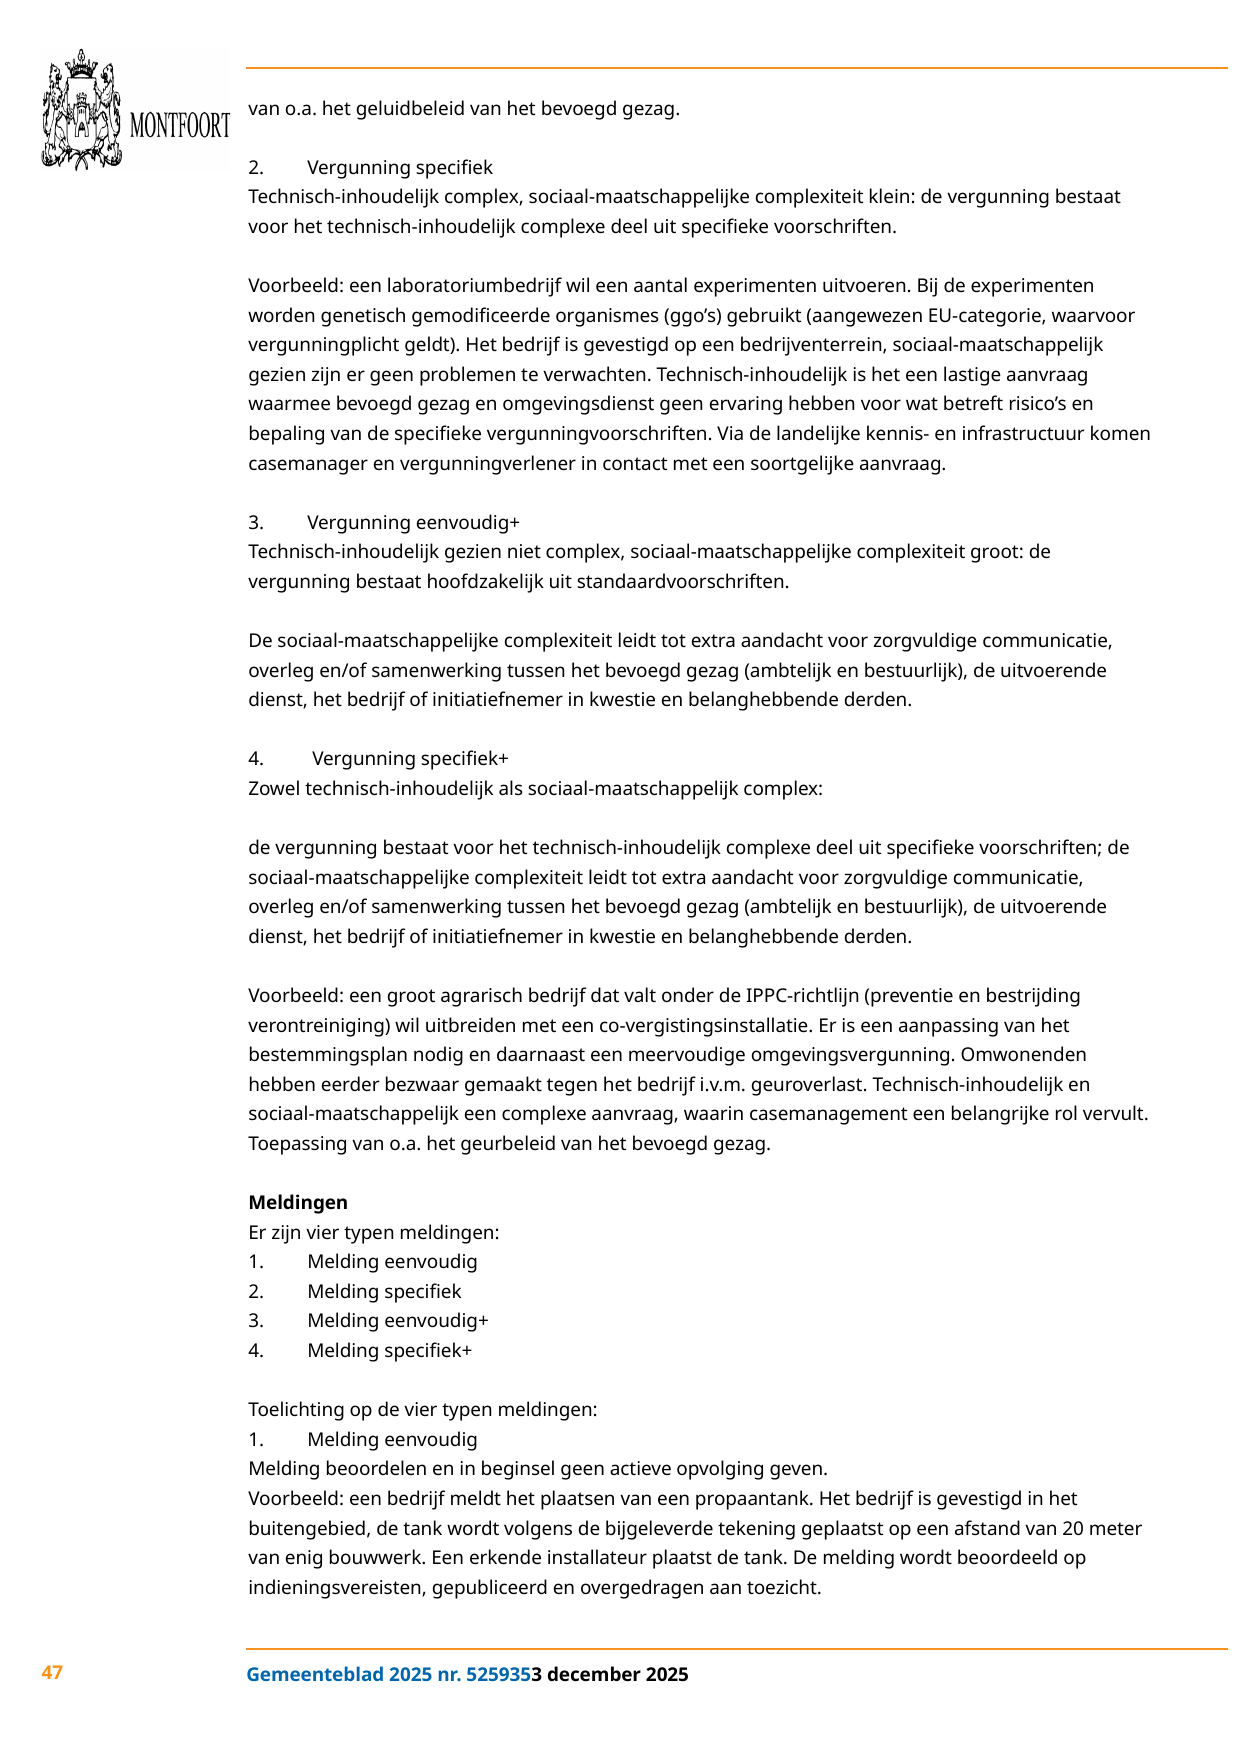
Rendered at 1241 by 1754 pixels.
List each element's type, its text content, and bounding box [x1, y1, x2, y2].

text Technisch-inhoudelijk complex, sociaal-maatschappelijke complexiteit klein: de vergunning bestaat voor het technisch-inhoudelijk complexe deel uit specifieke voorschriften. [248, 183, 1152, 239]
text van o.a. het geluidbeleid van het bevoegd gezag. [248, 95, 1152, 121]
text De sociaal-maatschappelijke complexiteit leidt tot extra aandacht voor zorgvuldige communicatie, overleg en/of samenwerking tussen het bevoegd gezag (ambtelijk en bestuurlijk), de uitvoerende dienst, het bedrijf of initiatiefnemer in kwestie en belanghebbende derden. [248, 627, 1152, 712]
text Meldingen [248, 1189, 1152, 1215]
list Vergunning specifiek+ [248, 746, 1152, 771]
text Er zijn vier typen meldingen: [248, 1219, 1152, 1245]
text Voorbeeld: een laboratoriumbedrijf wil een aantal experimenten uitvoeren. Bij de experimenten worden genetisch gemodificeerde organismes (ggo’s) gebruikt (aangewezen EU-categorie, waarvoor vergunningplicht geldt). Het bedrijf is gevestigd op een bedrijventerrein, sociaal-maatschappelijk gezien zijn er geen problemen te verwachten. Technisch-inhoudelijk is het een lastige aanvraag waarmee bevoegd gezag en omgevingsdienst geen ervaring hebben voor wat betreft risico’s en bepaling van de specifieke vergunningvoorschriften. Via de landelijke kennis- en infrastructuur komen casemanager en vergunningverlener in contact met een soortgelijke aanvraag. [248, 272, 1152, 476]
text Technisch-inhoudelijk gezien niet complex, sociaal-maatschappelijke complexiteit groot: de vergunning bestaat hoofdzakelijk uit standaardvoorschriften. [248, 538, 1152, 594]
text Melding beoordelen en in beginsel geen actieve opvolging geven. [248, 1456, 1152, 1481]
text de vergunning bestaat voor het technisch-inhoudelijk complexe deel uit specifieke voorschriften; de sociaal-maatschappelijke complexiteit leidt tot extra aandacht voor zorgvuldige communicatie, overleg en/of samenwerking tussen het bevoegd gezag (ambtelijk en bestuurlijk), de uitvoerende dienst, het bedrijf of initiatiefnemer in kwestie en belanghebbende derden. [248, 834, 1152, 949]
list Vergunning specifiek [248, 154, 1152, 180]
list Melding eenvoudig [248, 1248, 1152, 1274]
text Toelichting op de vier typen meldingen: [248, 1396, 1152, 1422]
list Vergunning eenvoudig+ [248, 509, 1152, 535]
picture [41, 47, 231, 172]
text Voorbeeld: een groot agrarisch bedrijf dat valt onder de IPPC-richtlijn (preventie en bestrijding verontreiniging) wil uitbreiden met een co-vergistingsinstallatie. Er is een aanpassing van het bestemmingsplan nodig en daarnaast een meervoudige omgevingsvergunning. Omwonenden hebben eerder bezwaar gemaakt tegen het bedrijf i.v.m. geuroverlast. Technisch-inhoudelijk en sociaal-maatschappelijk een complexe aanvraag, waarin casemanagement een belangrijke rol vervult. Toepassing van o.a. het geurbeleid van het bevoegd gezag. [248, 982, 1152, 1156]
list Melding specifiek [248, 1278, 1152, 1304]
list Melding eenvoudig+ [248, 1308, 1152, 1333]
text Zowel technisch-inhoudelijk als sociaal-maatschappelijk complex: [248, 775, 1152, 801]
list Melding eenvoudig [248, 1426, 1152, 1452]
list Melding specifiek+ [248, 1337, 1152, 1363]
text Voorbeeld: een bedrijf meldt het plaatsen van een propaantank. Het bedrijf is gevestigd in het buitengebied, de tank wordt volgens de bijgeleverde tekening geplaatst op een afstand van 20 meter van enig bouwwerk. Een erkende installateur plaatst de tank. De melding wordt beoordeeld op indieningsvereisten, gepubliceerd en overgedragen aan toezicht. [248, 1485, 1152, 1600]
